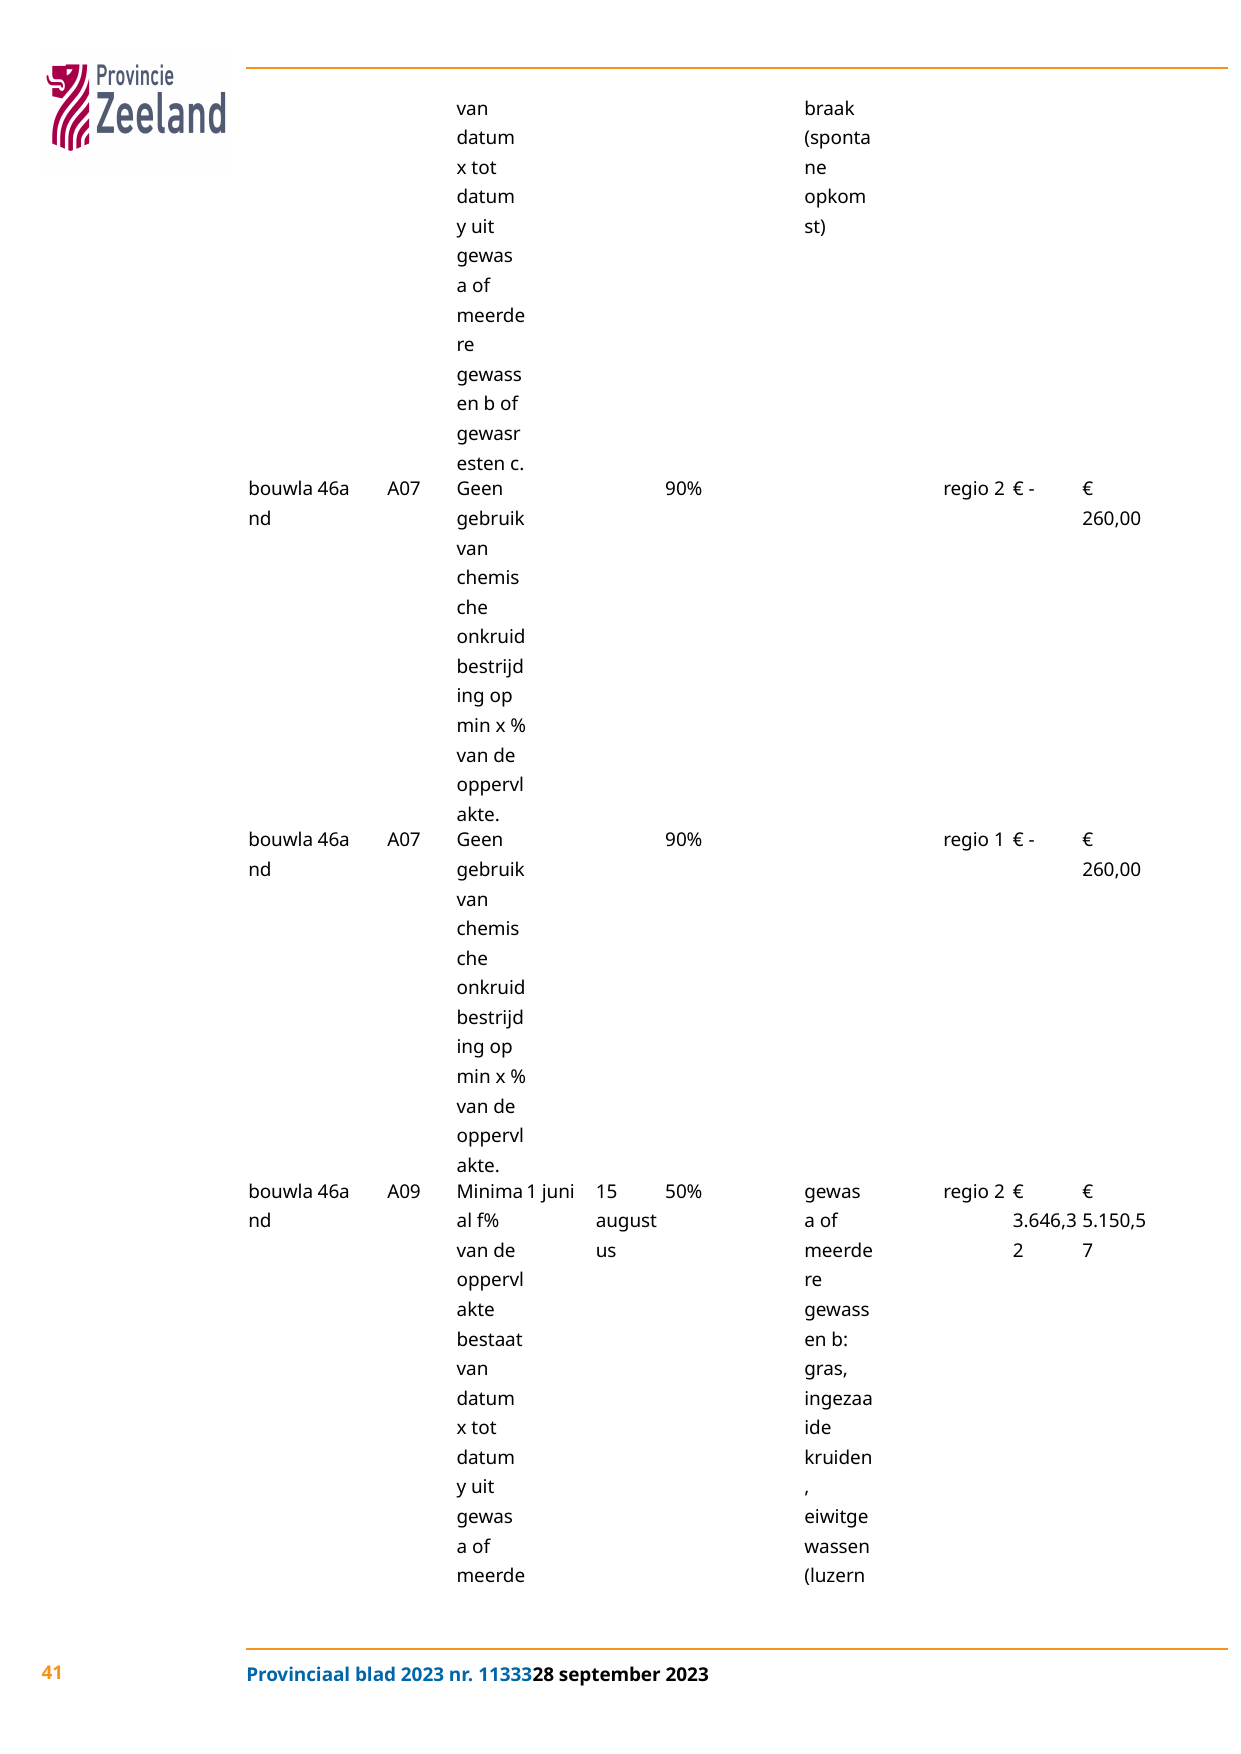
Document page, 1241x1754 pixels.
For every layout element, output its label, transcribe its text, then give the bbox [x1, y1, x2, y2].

table_cell Geen gebruik van chemische onkruidbestrijding op min x % van de oppervlakte. [456, 827, 526, 1178]
table_cell bouwland [248, 827, 317, 1178]
table_cell A07 [387, 827, 456, 1178]
table_cell [874, 95, 943, 476]
table_cell € 3.646,32 [1013, 1178, 1082, 1588]
table_cell [526, 476, 596, 827]
table_cell € 260,00 [1082, 827, 1152, 1178]
table_cell A09 [387, 1178, 456, 1588]
table_cell Minimaal f% van de oppervlakte bestaat van datum x tot datum y uit gewas a of meerde [456, 1178, 526, 1588]
table_cell bouwland [248, 1178, 317, 1588]
table_cell braak (spontane opkomst) [804, 95, 873, 476]
table_cell [596, 827, 665, 1178]
table_cell [943, 95, 1013, 476]
table_cell [874, 827, 943, 1178]
table_cell [387, 95, 456, 476]
table_cell € 5.150,57 [1082, 1178, 1152, 1588]
table_cell regio 2 [943, 476, 1013, 827]
table_cell € 260,00 [1082, 476, 1152, 827]
table_cell 46a [318, 1178, 387, 1588]
table_cell bouwland [248, 476, 317, 827]
table_cell [874, 476, 943, 827]
picture [41, 47, 231, 172]
table_cell regio 2 [943, 1178, 1013, 1588]
table_cell [526, 95, 596, 476]
table_cell 90% [665, 827, 734, 1178]
table_cell 50% [665, 1178, 734, 1588]
table_cell [804, 476, 873, 827]
table_cell [596, 476, 665, 827]
table_cell 15 augustus [596, 1178, 665, 1588]
table_cell [318, 95, 387, 476]
table_cell van datum x tot datum y uit gewas a of meerdere gewassen b of gewasresten c. [456, 95, 526, 476]
table_cell 90% [665, 476, 734, 827]
table_cell [665, 95, 734, 476]
table_cell € - [1013, 476, 1082, 827]
table_cell A07 [387, 476, 456, 827]
table_cell 46a [318, 476, 387, 827]
table_cell [735, 1178, 804, 1588]
table_cell [804, 827, 873, 1178]
table_cell [874, 1178, 943, 1588]
table_cell [1082, 95, 1152, 476]
table_cell [735, 95, 804, 476]
table_cell [248, 95, 317, 476]
table_cell [1013, 95, 1082, 476]
table_cell 1 juni [526, 1178, 596, 1588]
table_cell [596, 95, 665, 476]
table_cell Geen gebruik van chemische onkruidbestrijding op min x % van de oppervlakte. [456, 476, 526, 827]
table_cell € - [1013, 827, 1082, 1178]
table_cell [526, 827, 596, 1178]
table_cell [735, 476, 804, 827]
table_cell regio 1 [943, 827, 1013, 1178]
table_cell gewas a of meerdere gewassen b: gras, ingezaaide kruiden, eiwitgewassen (luzern [804, 1178, 873, 1588]
table_cell [735, 827, 804, 1178]
table_cell 46a [318, 827, 387, 1178]
